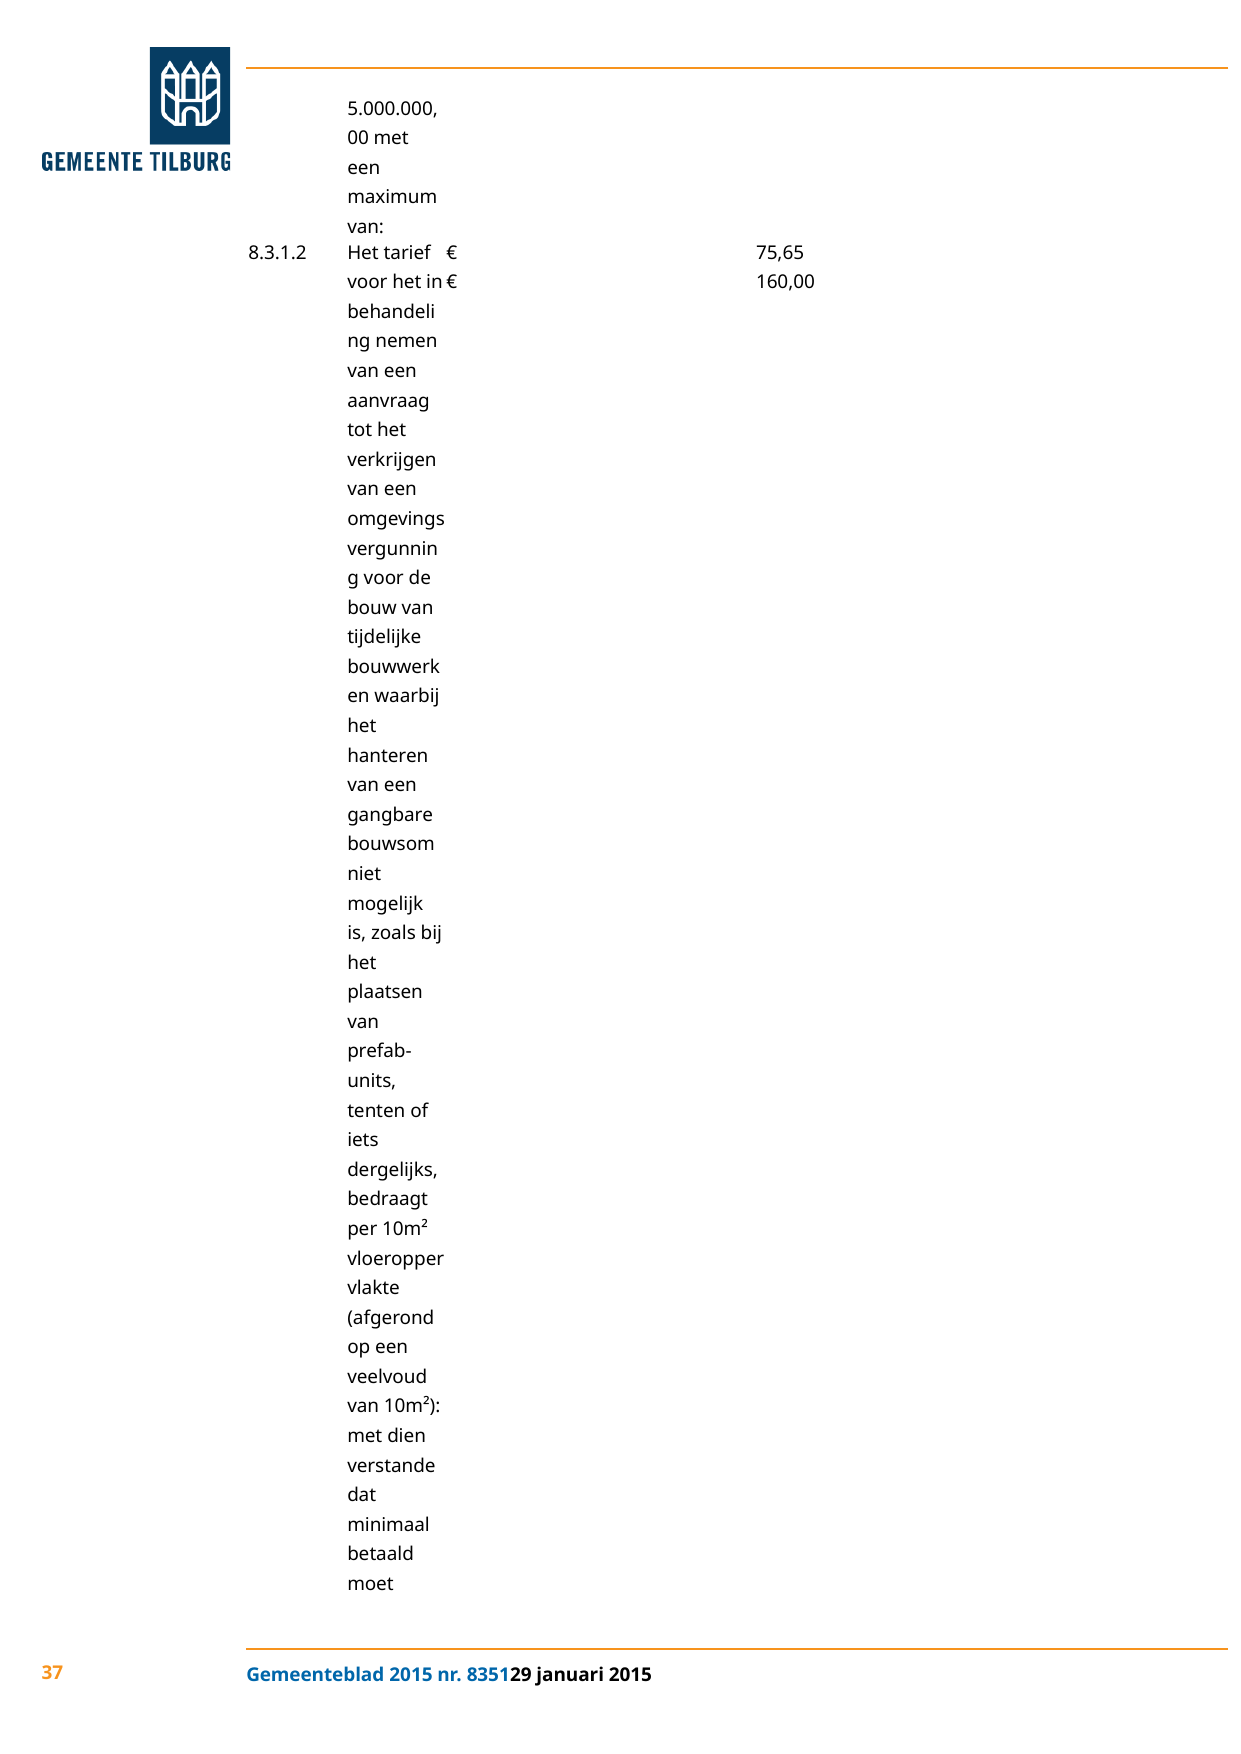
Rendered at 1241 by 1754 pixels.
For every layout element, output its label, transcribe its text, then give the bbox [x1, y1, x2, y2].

table_cell 8.3.1.2 [248, 239, 347, 1596]
table_cell [248, 95, 347, 239]
table_cell [756, 95, 855, 239]
table_cell 5.000.000,00 met een maximum van: [347, 95, 446, 239]
table_cell € € [446, 239, 756, 1596]
picture [41, 47, 231, 172]
table_cell 75,65 160,00 [756, 239, 855, 1596]
table_cell [446, 95, 756, 239]
table_cell Het tarief voor het in behandeling nemen van een aanvraag tot het verkrijgen van een omgevingsvergunning voor de bouw van tijdelijke bouwwerken waarbij het hanteren van een gangbare bouwsom niet mogelijk is, zoals bij het plaatsen van prefab-units, tenten of iets dergelijks, bedraagt per 10m² vloeroppervlakte (afgerond op een veelvoud van 10m²): met dien verstande dat minimaal betaald moet [347, 239, 446, 1596]
